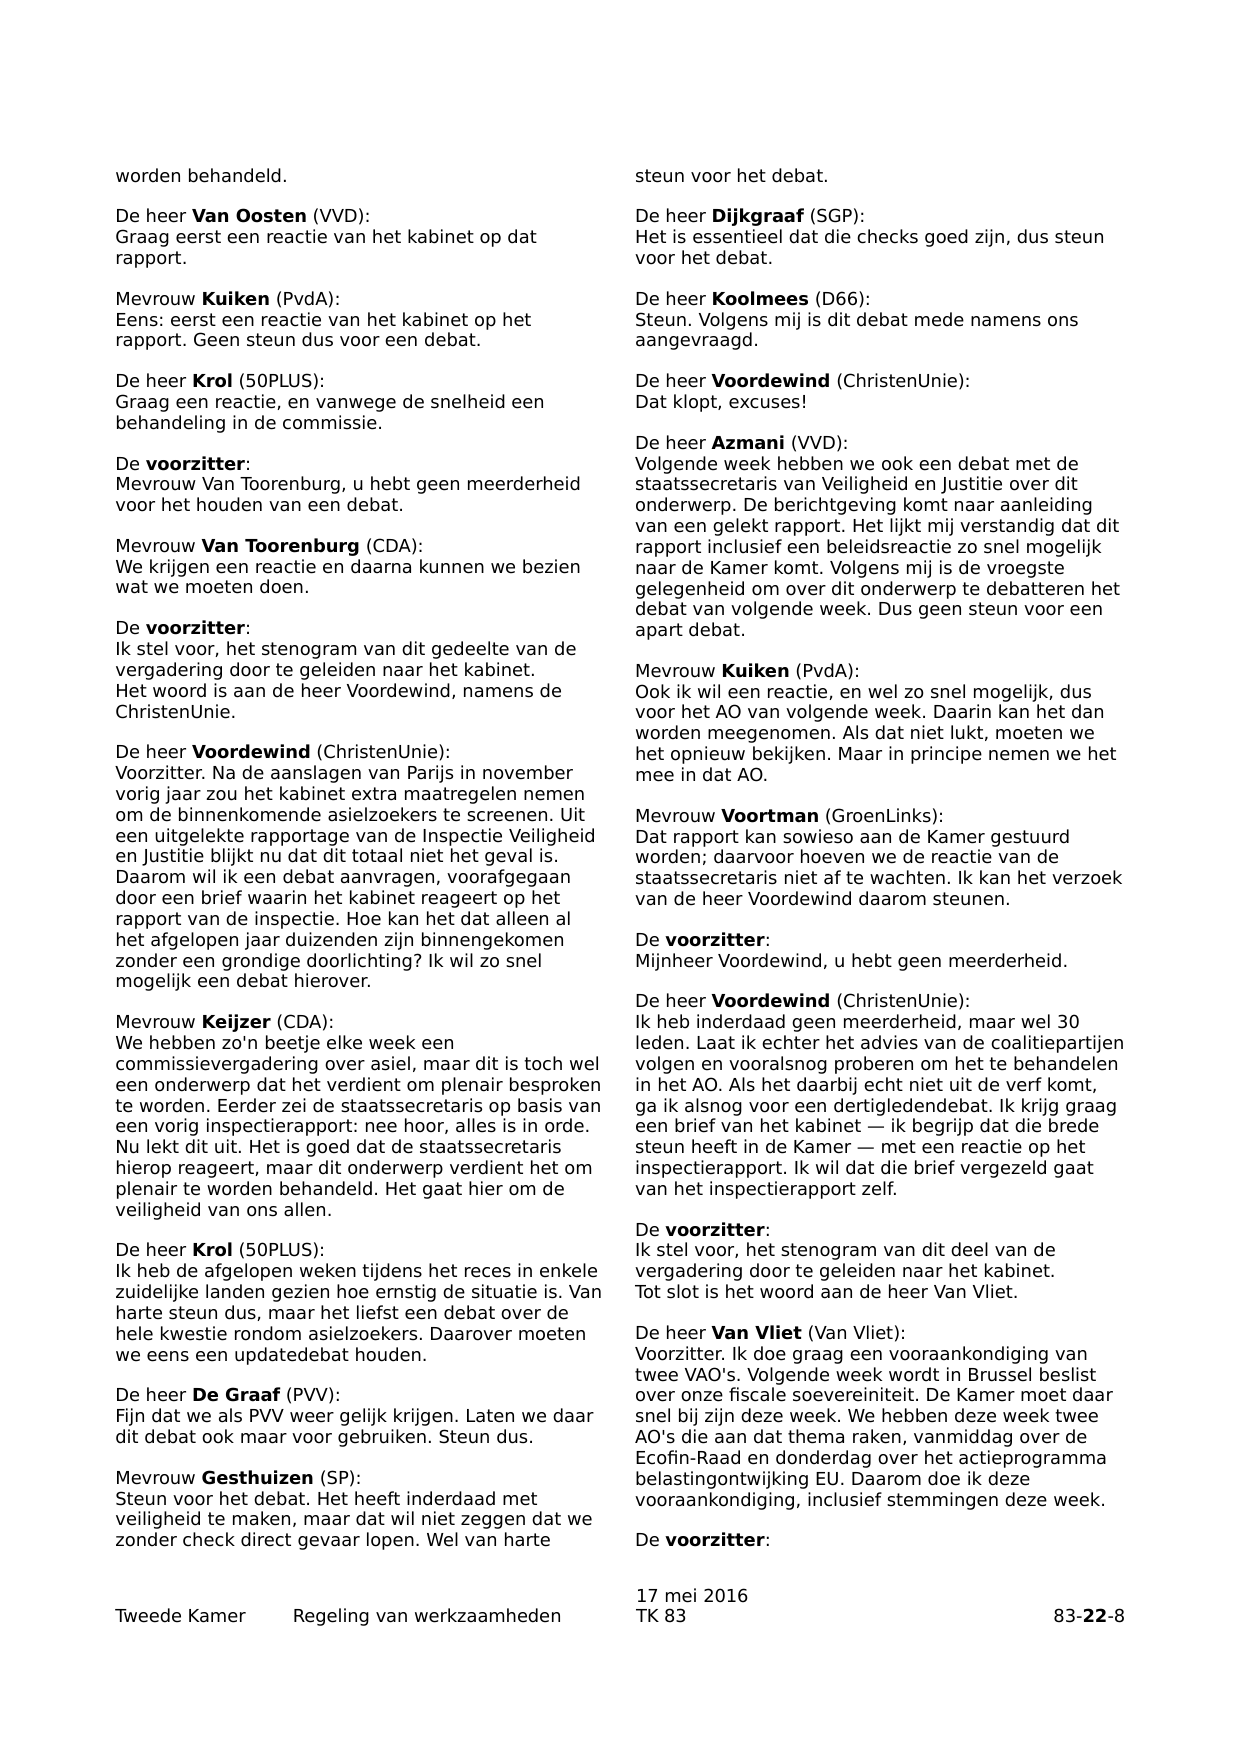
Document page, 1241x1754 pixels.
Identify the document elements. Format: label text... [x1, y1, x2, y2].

text De voorzitter: [115, 618, 605, 639]
text De voorzitter: [635, 1219, 1125, 1240]
text De heer Van Oosten (VVD): [115, 206, 605, 227]
text Graag eerst een reactie van het kabinet op dat rapport. [115, 227, 605, 268]
text Voorzitter. Na de aanslagen van Parijs in november vorig jaar zou het kabinet extra maatregelen nemen om de binnenkomende asielzoekers te screenen. Uit een uitgelekte rapportage van de Inspectie Veiligheid en Justitie blijkt nu dat dit totaal niet het geval is. Daarom wil ik een debat aanvragen, voorafgegaan door een brief waarin het kabinet reageert op het rapport van de inspectie. Hoe kan het dat alleen al het afgelopen jaar duizenden zijn binnengekomen zonder een grondige doorlichting? Ik wil zo snel mogelijk een debat hierover. [115, 763, 605, 992]
text Ook ik wil een reactie, en wel zo snel mogelijk, dus voor het AO van volgende week. Daarin kan het dan worden meegenomen. Als dat niet lukt, moeten we het opnieuw bekijken. Maar in principe nemen we het mee in dat AO. [635, 681, 1125, 786]
text Mevrouw Voortman (GroenLinks): [635, 806, 1125, 826]
text De voorzitter: [635, 1530, 1125, 1551]
text Eens: eerst een reactie van het kabinet op het rapport. Geen steun dus voor een debat. [115, 309, 605, 351]
text De heer Voordewind (ChristenUnie): [635, 991, 1125, 1012]
text De heer De Graaf (PVV): [115, 1385, 605, 1406]
text De heer Voordewind (ChristenUnie): [115, 742, 605, 763]
text De voorzitter: [635, 930, 1125, 950]
text Het is essentieel dat die checks goed zijn, dus steun voor het debat. [635, 227, 1125, 268]
text We hebben zo'n beetje elke week een commissievergadering over asiel, maar dit is toch wel een onderwerp dat het verdient om plenair besproken te worden. Eerder zei de staatssecretaris op basis van een vorig inspectierapport: nee hoor, alles is in orde. Nu lekt dit uit. Het is goed dat de staatssecretaris hierop reageert, maar dit onderwerp verdient het om plenair te worden behandeld. Het gaat hier om de veiligheid van ons allen. [115, 1033, 605, 1220]
text Mevrouw Van Toorenburg, u hebt geen meerderheid voor het houden van een debat. [115, 474, 605, 516]
text De heer Koolmees (D66): [635, 288, 1125, 309]
text worden behandeld. [115, 165, 605, 186]
text Mevrouw Van Toorenburg (CDA): [115, 536, 605, 556]
text Steun voor het debat. Het heeft inderdaad met veiligheid te maken, maar dat wil niet zeggen dat we zonder check direct gevaar lopen. Wel van harte [115, 1488, 605, 1551]
text Dat rapport kan sowieso aan de Kamer gestuurd worden; daarvoor hoeven we de reactie van de staatssecretaris niet af te wachten. Ik kan het verzoek van de heer Voordewind daarom steunen. [635, 826, 1125, 910]
text De voorzitter: [115, 453, 605, 474]
text Mijnheer Voordewind, u hebt geen meerderheid. [635, 950, 1125, 971]
text De heer Krol (50PLUS): [115, 371, 605, 392]
text Mevrouw Gesthuizen (SP): [115, 1468, 605, 1488]
text Mevrouw Kuiken (PvdA): [635, 661, 1125, 681]
text Graag een reactie, en vanwege de snelheid een behandeling in de commissie. [115, 392, 605, 433]
text steun voor het debat. [635, 165, 1125, 186]
text Mevrouw Keijzer (CDA): [115, 1012, 605, 1033]
text Fijn dat we als PVV weer gelijk krijgen. Laten we daar dit debat ook maar voor gebruiken. Steun dus. [115, 1406, 605, 1448]
text Ik heb inderdaad geen meerderheid, maar wel 30 leden. Laat ik echter het advies van de coalitiepartijen volgen en vooralsnog proberen om het te behandelen in het AO. Als het daarbij echt niet uit de verf komt, ga ik alsnog voor een dertigledendebat. Ik krijg graag een brief van het kabinet — ik begrijp dat die brede steun heeft in de Kamer — met een reactie op het inspectierapport. Ik wil dat die brief vergezeld gaat van het inspectierapport zelf. [635, 1012, 1125, 1199]
text De heer Dijkgraaf (SGP): [635, 206, 1125, 227]
text De heer Krol (50PLUS): [115, 1240, 605, 1261]
text Volgende week hebben we ook een debat met de staatssecretaris van Veiligheid en Justitie over dit onderwerp. De berichtgeving komt naar aanleiding van een gelekt rapport. Het lijkt mij verstandig dat dit rapport inclusief een beleidsreactie zo snel mogelijk naar de Kamer komt. Volgens mij is de vroegste gelegenheid om over dit onderwerp te debatteren het debat van volgende week. Dus geen steun voor een apart debat. [635, 453, 1125, 641]
text De heer Voordewind (ChristenUnie): [635, 371, 1125, 392]
text Tot slot is het woord aan de heer Van Vliet. [635, 1282, 1125, 1303]
text Steun. Volgens mij is dit debat mede namens ons aangevraagd. [635, 309, 1125, 351]
text We krijgen een reactie en daarna kunnen we bezien wat we moeten doen. [115, 556, 605, 598]
text Mevrouw Kuiken (PvdA): [115, 288, 605, 309]
text De heer Azmani (VVD): [635, 432, 1125, 453]
text Ik stel voor, het stenogram van dit gedeelte van de vergadering door te geleiden naar het kabinet. [115, 639, 605, 681]
text Ik stel voor, het stenogram van dit deel van de vergadering door te geleiden naar het kabinet. [635, 1240, 1125, 1282]
text Dat klopt, excuses! [635, 392, 1125, 412]
text Voorzitter. Ik doe graag een vooraankondiging van twee VAO's. Volgende week wordt in Brussel beslist over onze fiscale soevereiniteit. De Kamer moet daar snel bij zijn deze week. We hebben deze week twee AO's die aan dat thema raken, vanmiddag over de Ecofin-Raad en donderdag over het actieprogramma belastingontwijking EU. Daarom doe ik deze vooraankondiging, inclusief stemmingen deze week. [635, 1343, 1125, 1510]
text Ik heb de afgelopen weken tijdens het reces in enkele zuidelijke landen gezien hoe ernstig de situatie is. Van harte steun dus, maar het liefst een debat over de hele kwestie rondom asielzoekers. Daarover moeten we eens een updatedebat houden. [115, 1261, 605, 1365]
text De heer Van Vliet (Van Vliet): [635, 1323, 1125, 1343]
text Het woord is aan de heer Voordewind, namens de ChristenUnie. [115, 681, 605, 722]
